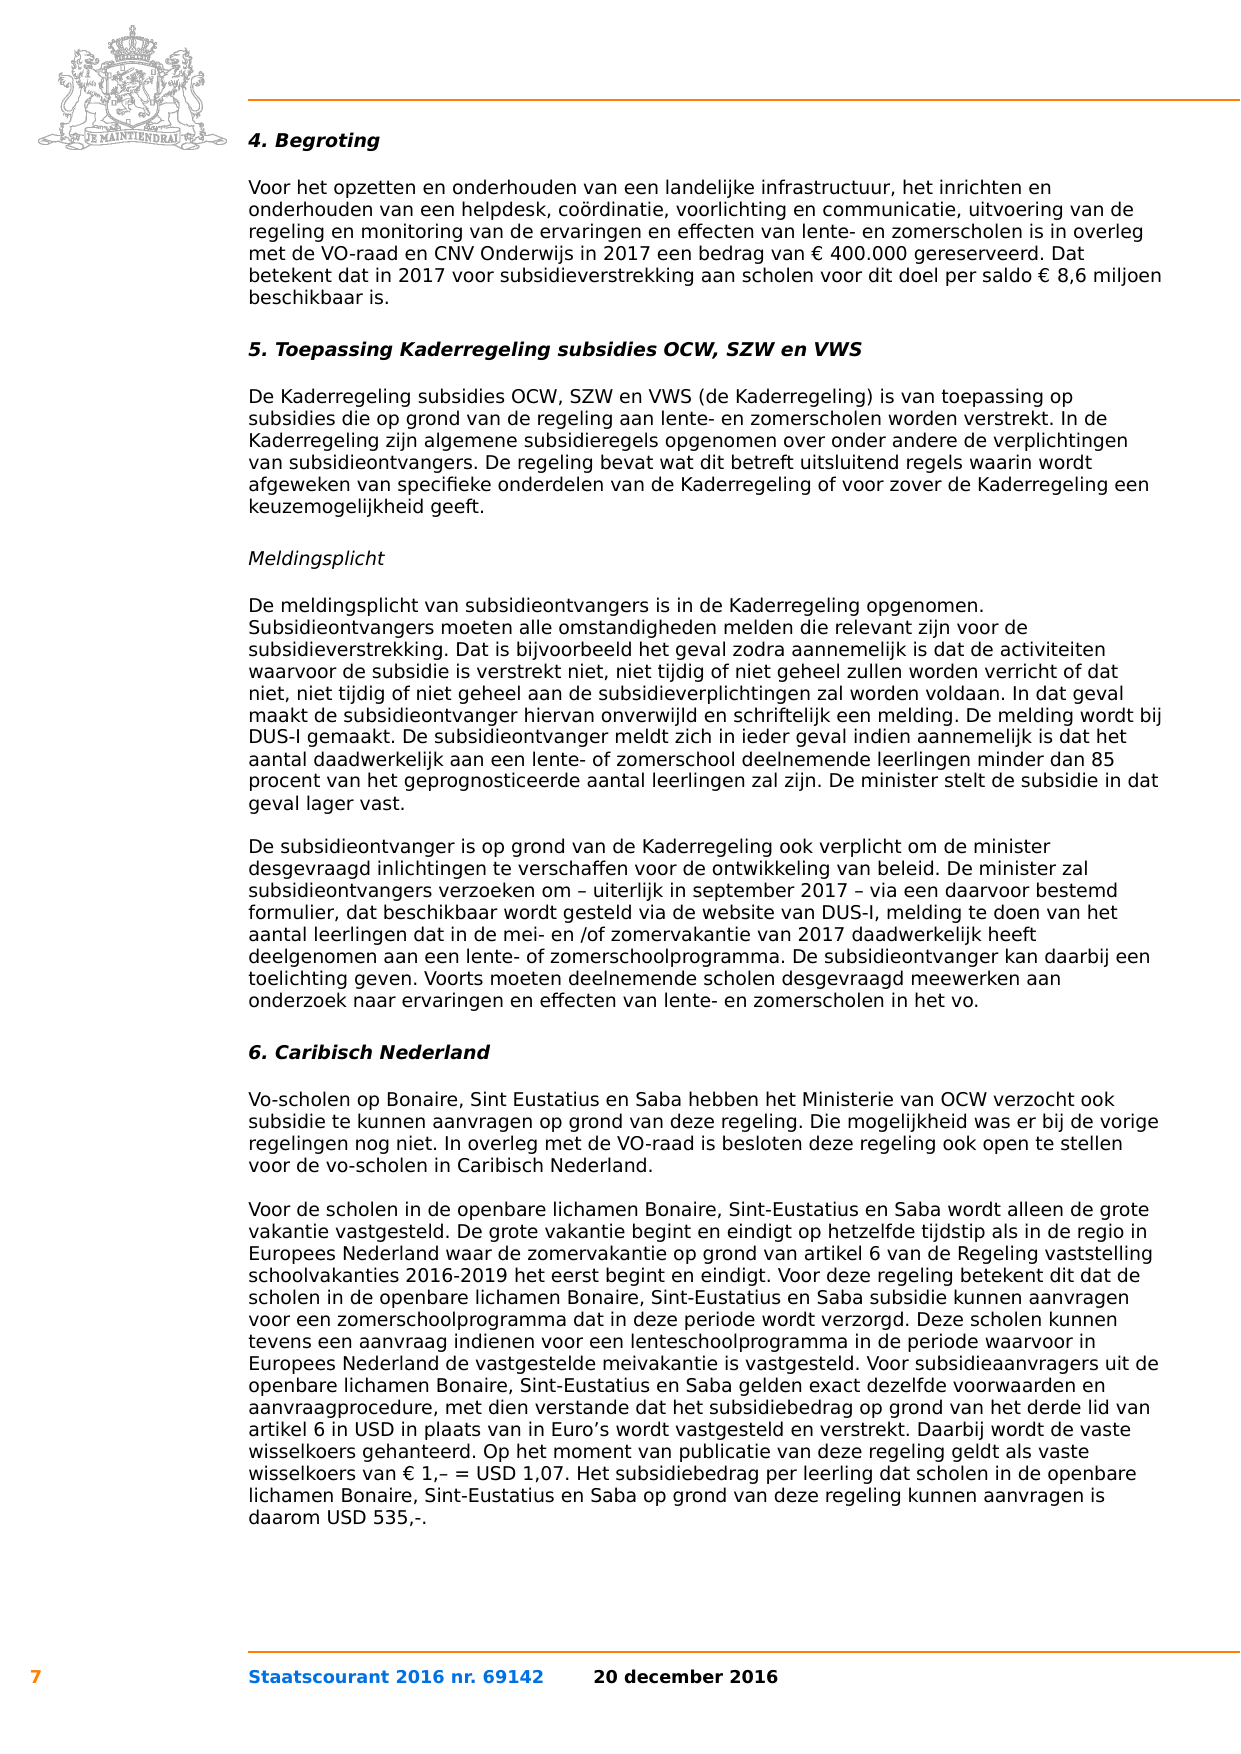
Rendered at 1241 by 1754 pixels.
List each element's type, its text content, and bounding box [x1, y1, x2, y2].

text De meldingsplicht van subsidieontvangers is in de Kaderregeling opgenomen. Subsidieontvangers moeten alle omstandigheden melden die relevant zijn voor de subsidieverstrekking. Dat is bijvoorbeeld het geval zodra aannemelijk is dat de activiteiten waarvoor de subsidie is verstrekt niet, niet tijdig of niet geheel zullen worden verricht of dat niet, niet tijdig of niet geheel aan de subsidieverplichtingen zal worden voldaan. In dat geval maakt de subsidieontvanger hiervan onverwijld en schriftelijk een melding. De melding wordt bij DUS-I gemaakt. De subsidieontvanger meldt zich in ieder geval indien aannemelijk is dat het aantal daadwerkelijk aan een lente- of zomerschool deelnemende leerlingen minder dan 85 procent van het geprognosticeerde aantal leerlingen zal zijn. De minister stelt de subsidie in dat geval lager vast. [248, 594, 1163, 814]
subtitle 4. Begroting [248, 130, 1163, 152]
picture [38, 25, 227, 150]
text Vo-scholen op Bonaire, Sint Eustatius en Saba hebben het Ministerie van OCW verzocht ook subsidie te kunnen aanvragen op grond van deze regeling. Die mogelijkheid was er bij de vorige regelingen nog niet. In overleg met de VO-raad is besloten deze regeling ook open te stellen voor de vo-scholen in Caribisch Nederland. [248, 1089, 1163, 1177]
subtitle 6. Caribisch Nederland [248, 1042, 1163, 1064]
subtitle Meldingsplicht [248, 548, 1163, 569]
text De Kaderregeling subsidies OCW, SZW en VWS (de Kaderregeling) is van toepassing op subsidies die op grond van de regeling aan lente- en zomerscholen worden verstrekt. In de Kaderregeling zijn algemene subsidieregels opgenomen over onder andere de verplichtingen van subsidieontvangers. De regeling bevat wat dit betreft uitsluitend regels waarin wordt afgeweken van specifieke onderdelen van de Kaderregeling of voor zover de Kaderregeling een keuzemogelijkheid geeft. [248, 386, 1163, 518]
subtitle 5. Toepassing Kaderregeling subsidies OCW, SZW en VWS [248, 339, 1163, 361]
text De subsidieontvanger is op grond van de Kaderregeling ook verplicht om de minister desgevraagd inlichtingen te verschaffen voor de ontwikkeling van beleid. De minister zal subsidieontvangers verzoeken om – uiterlijk in september 2017 – via een daarvoor bestemd formulier, dat beschikbaar wordt gesteld via de website van DUS-I, melding te doen van het aantal leerlingen dat in de mei- en /of zomervakantie van 2017 daadwerkelijk heeft deelgenomen aan een lente- of zomerschoolprogramma. De subsidieontvanger kan daarbij een toelichting geven. Voorts moeten deelnemende scholen desgevraagd meewerken aan onderzoek naar ervaringen en effecten van lente- en zomerscholen in het vo. [248, 836, 1163, 1012]
text Voor het opzetten en onderhouden van een landelijke infrastructuur, het inrichten en onderhouden van een helpdesk, coördinatie, voorlichting en communicatie, uitvoering van de regeling en monitoring van de ervaringen en effecten van lente- en zomerscholen is in overleg met de VO-raad en CNV Onderwijs in 2017 een bedrag van € 400.000 gereserveerd. Dat betekent dat in 2017 voor subsidieverstrekking aan scholen voor dit doel per saldo € 8,6 miljoen beschikbaar is. [248, 177, 1163, 309]
text Voor de scholen in de openbare lichamen Bonaire, Sint-Eustatius en Saba wordt alleen de grote vakantie vastgesteld. De grote vakantie begint en eindigt op hetzelfde tijdstip als in de regio in Europees Nederland waar de zomervakantie op grond van artikel 6 van de Regeling vaststelling schoolvakanties 2016-2019 het eerst begint en eindigt. Voor deze regeling betekent dit dat de scholen in de openbare lichamen Bonaire, Sint-Eustatius en Saba subsidie kunnen aanvragen voor een zomerschoolprogramma dat in deze periode wordt verzorgd. Deze scholen kunnen tevens een aanvraag indienen voor een lenteschoolprogramma in de periode waarvoor in Europees Nederland de vastgestelde meivakantie is vastgesteld. Voor subsidieaanvragers uit de openbare lichamen Bonaire, Sint-Eustatius en Saba gelden exact dezelfde voorwaarden en aanvraagprocedure, met dien verstande dat het subsidiebedrag op grond van het derde lid van artikel 6 in USD in plaats van in Euro’s wordt vastgesteld en verstrekt. Daarbij wordt de vaste wisselkoers gehanteerd. Op het moment van publicatie van deze regeling geldt als vaste wisselkoers van € 1,– = USD 1,07. Het subsidiebedrag per leerling dat scholen in de openbare lichamen Bonaire, Sint-Eustatius en Saba op grond van deze regeling kunnen aanvragen is daarom USD 535,-. [248, 1199, 1163, 1528]
